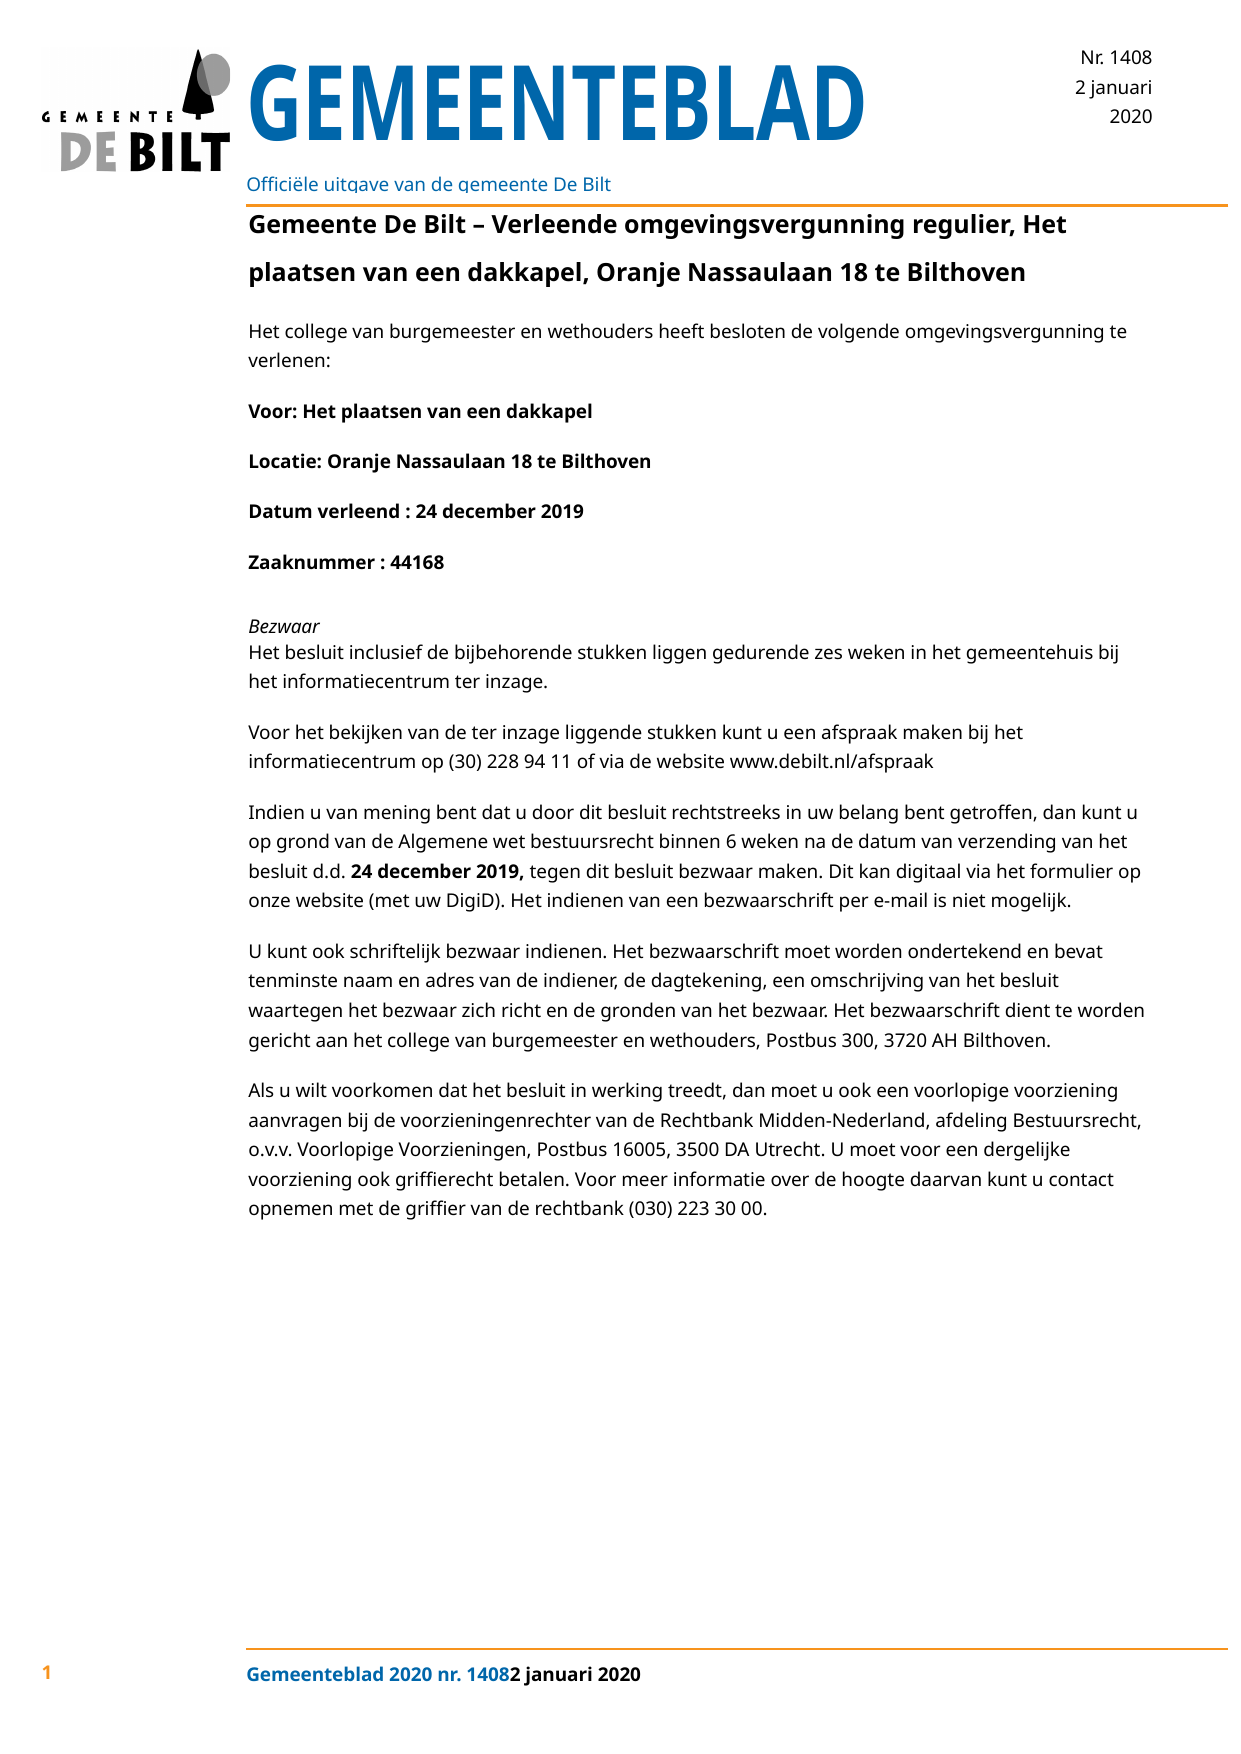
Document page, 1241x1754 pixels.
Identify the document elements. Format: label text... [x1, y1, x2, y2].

text Gemeente De Bilt – Verleende omgevingsvergunning regulier, Het plaatsen van een dakkapel, Oranje Nassaulaan 18 te Bilthoven [248, 207, 1152, 288]
text Voor het bekijken van de ter inzage liggende stukken kunt u een afspraak maken bij het informatiecentrum op (30) 228 94 11 of via de website www.debilt.nl/afspraak [248, 719, 1152, 774]
text Indien u van mening bent dat u door dit besluit rechtstreeks in uw belang bent getroffen, dan kunt u op grond van de Algemene wet bestuursrecht binnen 6 weken na de datum van verzending van het besluit d.d. 24 december 2019, tegen dit besluit bezwaar maken. Dit kan digitaal via het formulier op onze website (met uw DigiD). Het indienen van een bezwaarschrift per e-mail is niet mogelijk. [248, 799, 1152, 913]
text U kunt ook schriftelijk bezwaar indienen. Het bezwaarschrift moet worden ondertekend en bevat tenminste naam en adres van de indiener, de dagtekening, een omschrijving van het besluit waartegen het bezwaar zich richt en de gronden van het bezwaar. Het bezwaarschrift dient te worden gericht aan het college van burgemeester en wethouders, Postbus 300, 3720 AH Bilthoven. [248, 938, 1152, 1052]
text Het college van burgemeester en wethouders heeft besloten de volgende omgevingsvergunning te verlenen: [248, 318, 1152, 373]
text Als u wilt voorkomen dat het besluit in werking treedt, dan moet u ook een voorlopige voorziening aanvragen bij de voorzieningenrechter van de Rechtbank Midden-Nederland, afdeling Bestuursrecht, o.v.v. Voorlopige Voorzieningen, Postbus 16005, 3500 DA Utrecht. U moet voor een dergelijke voorziening ook griffierecht betalen. Voor meer informatie over de hoogte daarvan kunt u contact opnemen met de griffier van de rechtbank (030) 223 30 00. [248, 1077, 1152, 1221]
text Datum verleend : 24 december 2019 [248, 499, 1152, 524]
text Bezwaar [248, 613, 1152, 639]
text Zaaknummer : 44168 [248, 549, 1152, 575]
text Het besluit inclusief de bijbehorende stukken liggen gedurende zes weken in het gemeentehuis bij het informatiecentrum ter inzage. [248, 639, 1152, 694]
text Locatie: Oranje Nassaulaan 18 te Bilthoven [248, 448, 1152, 474]
text Voor: Het plaatsen van een dakkapel [248, 398, 1152, 424]
picture [41, 47, 231, 172]
